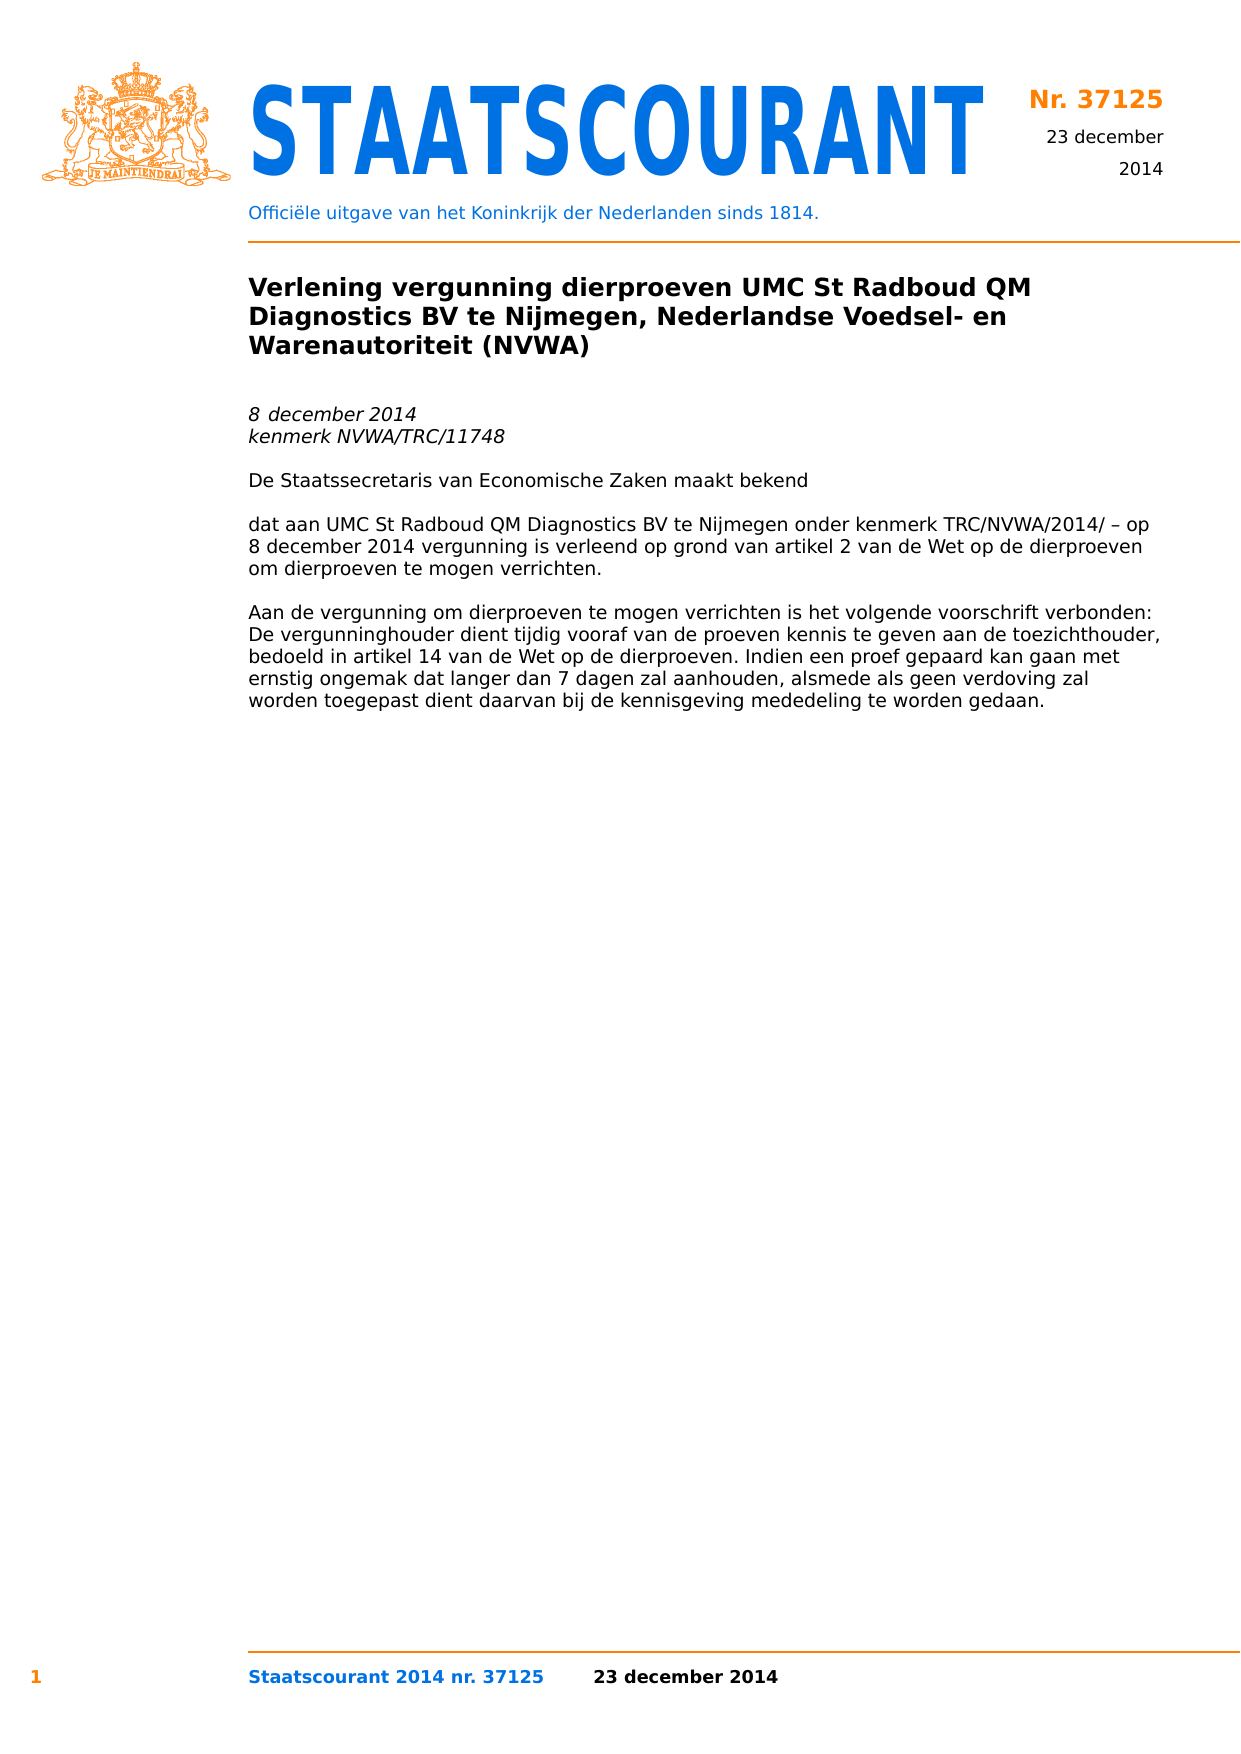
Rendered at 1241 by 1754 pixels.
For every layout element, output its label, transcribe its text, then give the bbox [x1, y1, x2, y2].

table_header STAATSCOURANT [248, 62, 998, 203]
text 8 december 2014 [248, 404, 1163, 426]
text De Staatssecretaris van Economische Zaken maakt bekend [248, 470, 1163, 492]
table_header Nr. 37125 [998, 62, 1240, 121]
table_header [25, 62, 248, 241]
picture [41, 62, 231, 186]
text Aan de vergunning om dierproeven te mogen verrichten is het volgende voorschrift verbonden: [248, 602, 1163, 624]
subtitle Verlening vergunning dierproeven UMC St Radboud QM Diagnostics BV te Nijmegen, Nederlandse Voedsel- en Warenautoriteit (NVWA) [248, 273, 1163, 361]
table_cell Officiële uitgave van het Koninkrijk der Nederlanden sinds 1814. [248, 203, 1240, 241]
text dat aan UMC St Radboud QM Diagnostics BV te Nijmegen onder kenmerk TRC/NVWA/2014/ – op 8 december 2014 vergunning is verleend op grond van artikel 2 van de Wet op de dierproeven om dierproeven te mogen verrichten. [248, 514, 1163, 580]
text De vergunninghouder dient tijdig vooraf van de proeven kennis te geven aan de toezichthouder, bedoeld in artikel 14 van de Wet op de dierproeven. Indien een proef gepaard kan gaan met ernstig ongemak dat langer dan 7 dagen zal aanhouden, alsmede als geen verdoving zal worden toegepast dient daarvan bij de kennisgeving mededeling te worden gedaan. [248, 624, 1163, 712]
text kenmerk NVWA/TRC/11748 [248, 426, 1163, 448]
table_cell 23 december [998, 121, 1240, 153]
table_cell 2014 [998, 153, 1240, 203]
